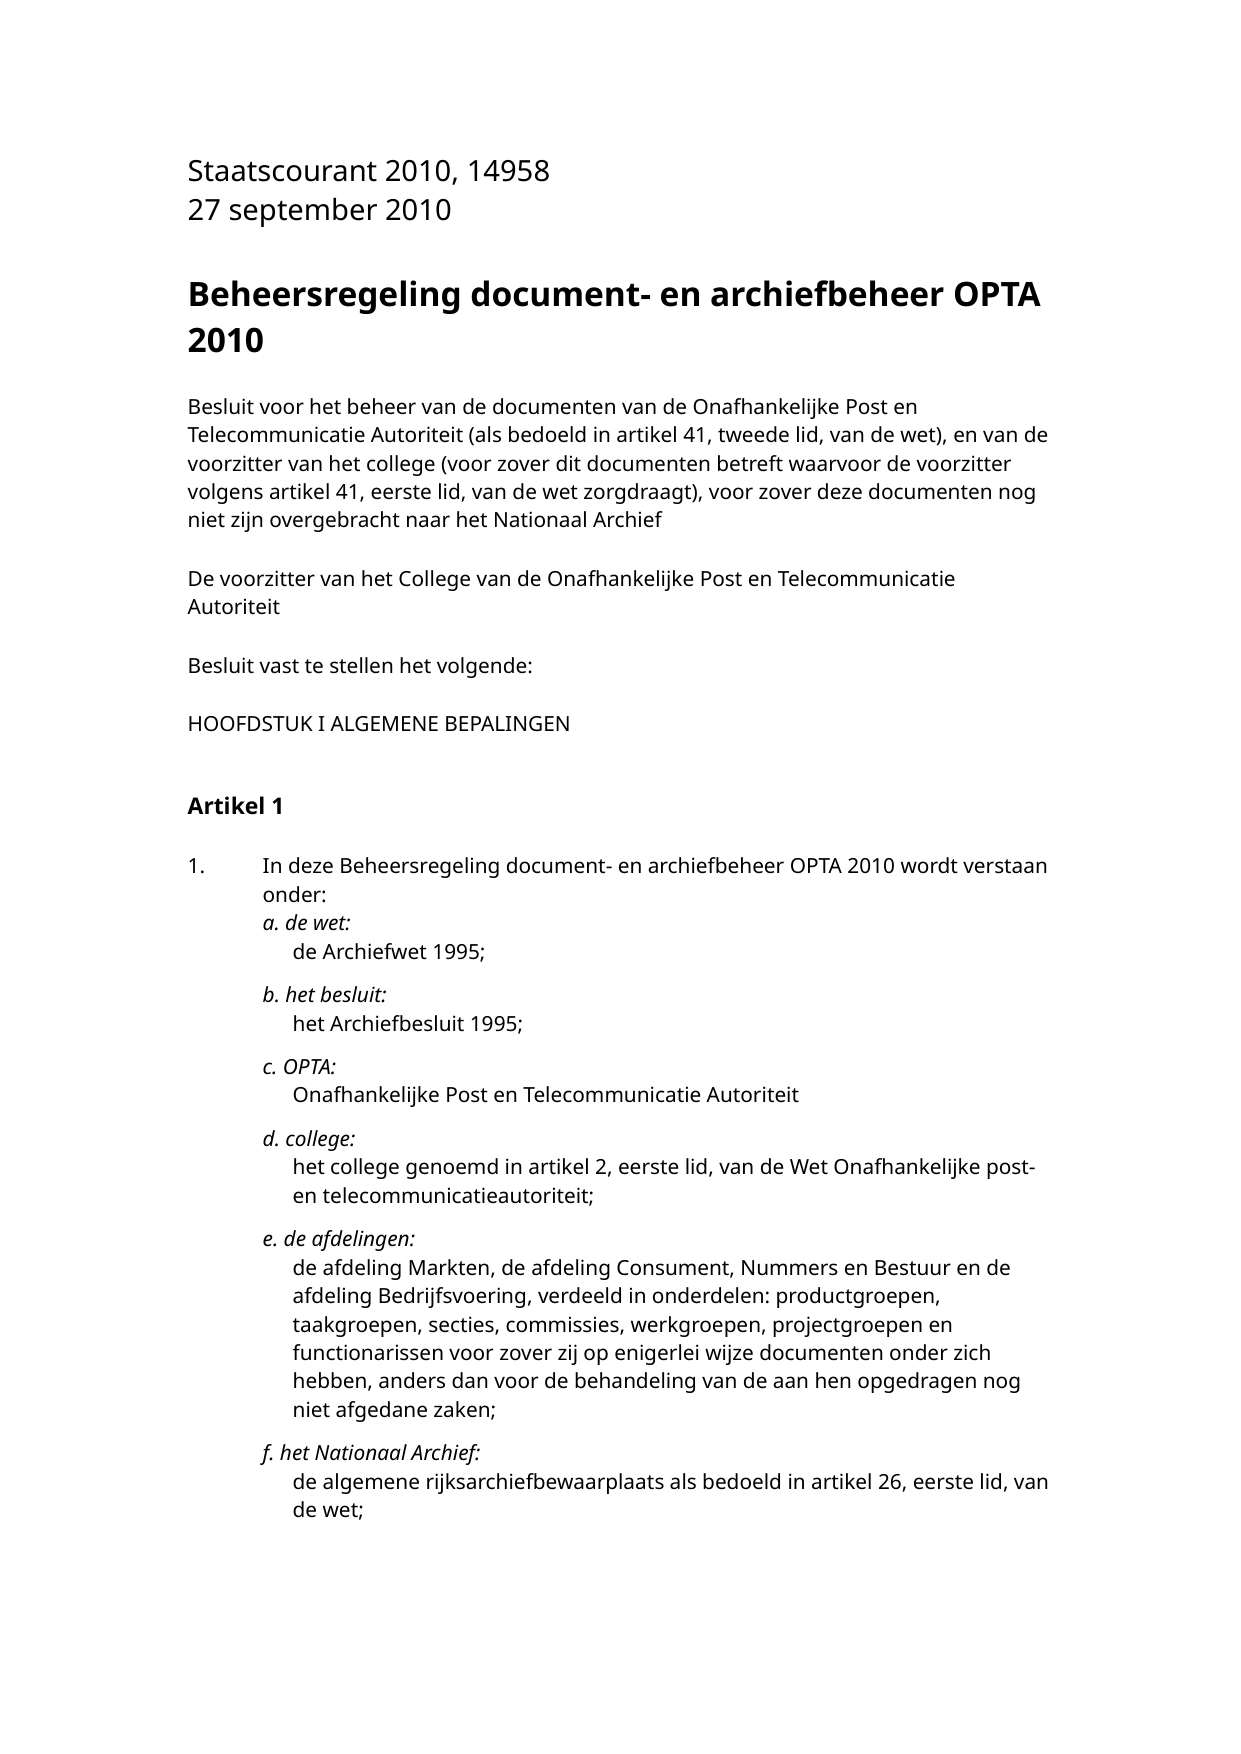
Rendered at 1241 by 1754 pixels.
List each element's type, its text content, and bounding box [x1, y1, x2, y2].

list Onafhankelijke Post en Telecommunicatie Autoriteit [217, 1081, 1053, 1109]
text Besluit voor het beheer van de documenten van de Onafhankelijke Post en Telecommunicatie Autoriteit (als bedoeld in artikel 41, tweede lid, van de wet), en van de voorzitter van het college (voor zover dit documenten betreft waarvoor de voorzitter volgens artikel 41, eerste lid, van de wet zorgdraagt), voor zover deze documenten nog niet zijn overgebracht naar het Nationaal Archief [187, 392, 1053, 534]
subtitle HOOFDSTUK I ALGEMENE BEPALINGEN [187, 709, 1053, 738]
list het college genoemd in artikel 2, eerste lid, van de Wet Onafhankelijke post- en telecommunicatieautoriteit; [217, 1152, 1053, 1209]
list f. het Nationaal Archief: [187, 1438, 1053, 1467]
text Staatscourant 2010, 14958 [187, 150, 1053, 190]
subtitle Beheersregeling document- en archiefbeheer OPTA 2010 [187, 271, 1053, 362]
text Besluit vast te stellen het volgende: [187, 651, 1053, 679]
list de algemene rijksarchiefbewaarplaats als bedoeld in artikel 26, eerste lid, van de wet; [217, 1467, 1053, 1524]
list het Archiefbesluit 1995; [217, 1009, 1053, 1037]
list de afdeling Markten, de afdeling Consument, Nummers en Bestuur en de afdeling Bedrijfsvoering, verdeeld in onderdelen: productgroepen, taakgroepen, secties, commissies, werkgroepen, projectgroepen en functionarissen voor zover zij op enigerlei wijze documenten onder zich hebben, anders dan voor de behandeling van de aan hen opgedragen nog niet afgedane zaken; [217, 1253, 1053, 1423]
list a. de wet: [187, 908, 1053, 937]
list c. OPTA: [187, 1052, 1053, 1081]
list d. college: [187, 1124, 1053, 1152]
text 27 september 2010 [187, 190, 1053, 229]
list de Archiefwet 1995; [217, 937, 1053, 965]
list In deze Beheersregeling document- en archiefbeheer OPTA 2010 wordt verstaan onder: [187, 852, 1053, 908]
list e. de afdelingen: [187, 1224, 1053, 1253]
list b. het besluit: [187, 980, 1053, 1009]
subtitle Artikel 1 [187, 790, 1053, 822]
text De voorzitter van het College van de Onafhankelijke Post en Telecommunicatie Autoriteit [187, 564, 1053, 621]
